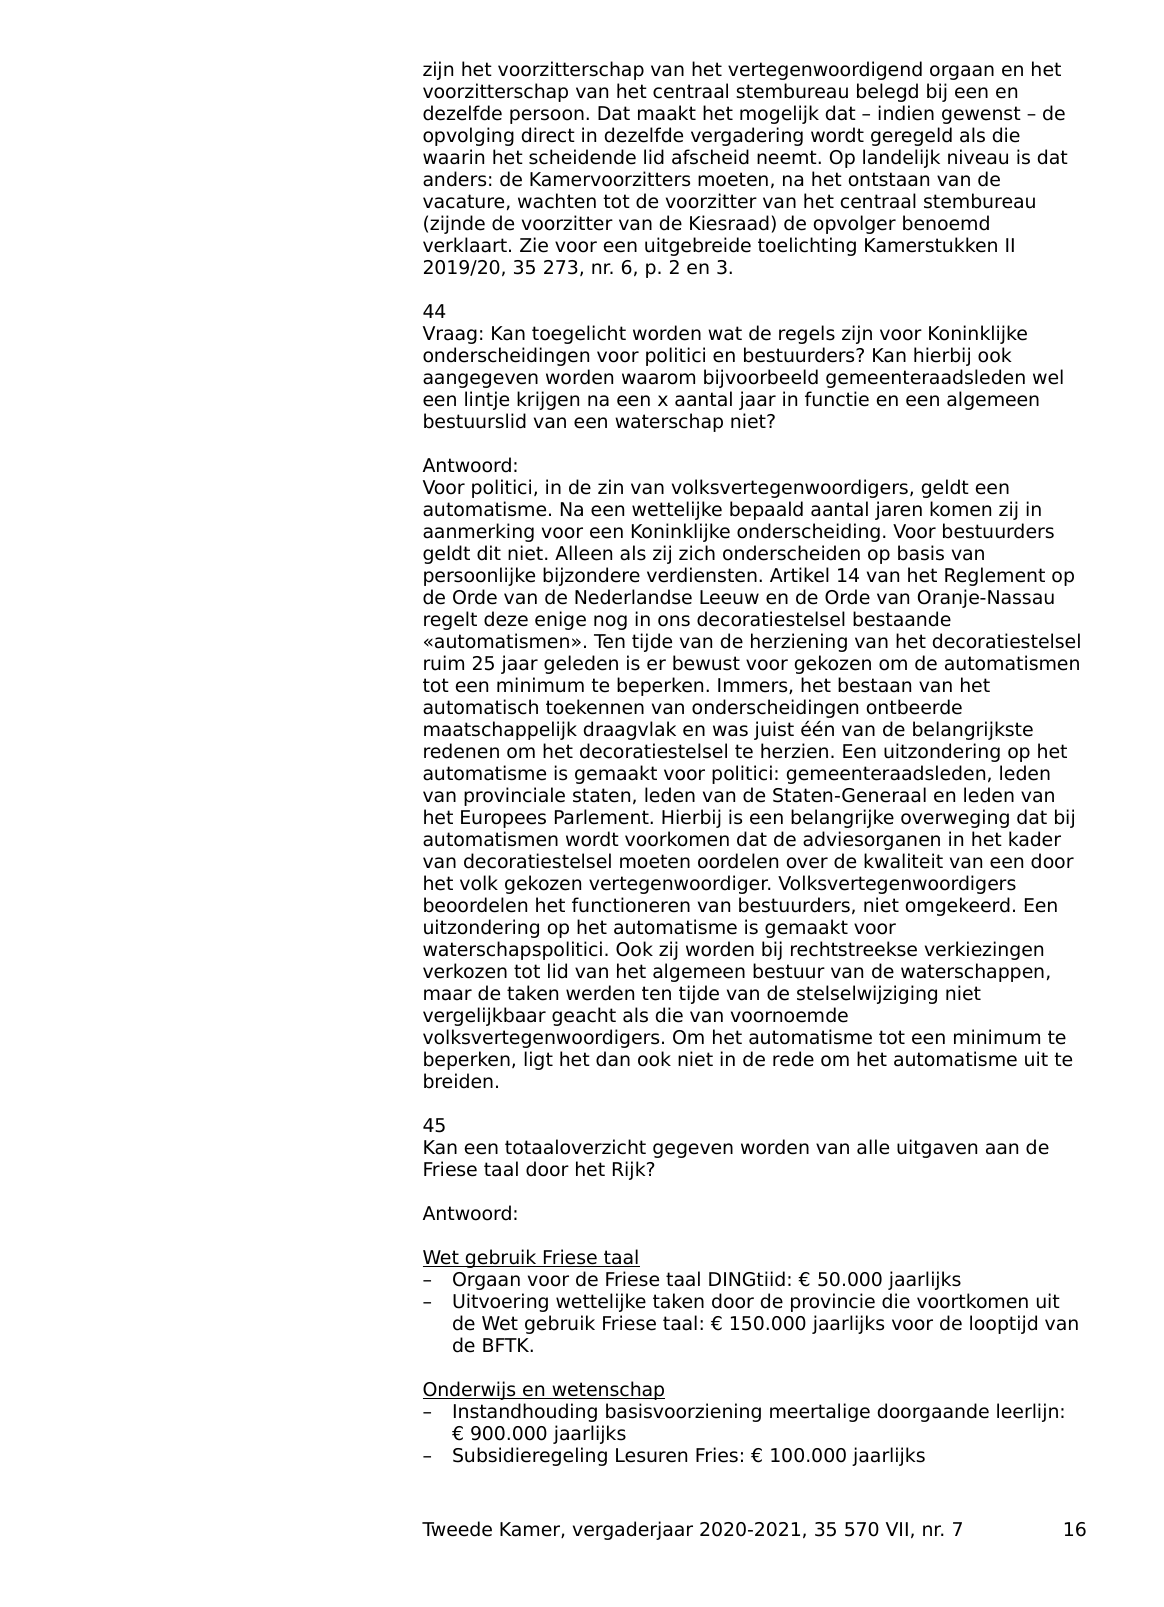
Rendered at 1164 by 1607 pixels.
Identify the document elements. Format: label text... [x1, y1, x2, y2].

subtitle Onderwijs en wetenschap [422, 1379, 1087, 1401]
text Kan een totaaloverzicht gegeven worden van alle uitgaven aan de Friese taal door het Rijk? [422, 1137, 1087, 1181]
text Voor politici, in de zin van volksvertegenwoordigers, geldt een automatisme. Na een wettelijke bepaald aantal jaren komen zij in aanmerking voor een Koninklijke onderscheiding. Voor bestuurders geldt dit niet. Alleen als zij zich onderscheiden op basis van persoonlijke bijzondere verdiensten. Artikel 14 van het Reglement op de Orde van de Nederlandse Leeuw en de Orde van Oranje-Nassau regelt deze enige nog in ons decoratiestelsel bestaande «automatismen». Ten tijde van de herziening van het decoratiestelsel ruim 25 jaar geleden is er bewust voor gekozen om de automatismen tot een minimum te beperken. Immers, het bestaan van het automatisch toekennen van onderscheidingen ontbeerde maatschappelijk draagvlak en was juist één van de belangrijkste redenen om het decoratiestelsel te herzien. Een uitzondering op het automatisme is gemaakt voor politici: gemeenteraadsleden, leden van provinciale staten, leden van de Staten-Generaal en leden van het Europees Parlement. Hierbij is een belangrijke overweging dat bij automatismen wordt voorkomen dat de adviesorganen in het kader van decoratiestelsel moeten oordelen over de kwaliteit van een door het volk gekozen vertegenwoordiger. Volksvertegenwoordigers beoordelen het functioneren van bestuurders, niet omgekeerd. Een uitzondering op het automatisme is gemaakt voor waterschapspolitici. Ook zij worden bij rechtstreekse verkiezingen verkozen tot lid van het algemeen bestuur van de waterschappen, maar de taken werden ten tijde van de stelselwijziging niet vergelijkbaar geacht als die van voornoemde volksvertegenwoordigers. Om het automatisme tot een minimum te beperken, ligt het dan ook niet in de rede om het automatisme uit te breiden. [422, 477, 1087, 1092]
subtitle Wet gebruik Friese taal [422, 1247, 1087, 1269]
text Vraag: Kan toegelicht worden wat de regels zijn voor Koninklijke onderscheidingen voor politici en bestuurders? Kan hierbij ook aangegeven worden waarom bijvoorbeeld gemeenteraadsleden wel een lintje krijgen na een x aantal jaar in functie en een algemeen bestuurslid van een waterschap niet? [422, 323, 1087, 433]
text Antwoord: [422, 455, 1087, 477]
text zijn het voorzitterschap van het vertegenwoordigend orgaan en het voorzitterschap van het centraal stembureau belegd bij een en dezelfde persoon. Dat maakt het mogelijk dat – indien gewenst – de opvolging direct in dezelfde vergadering wordt geregeld als die waarin het scheidende lid afscheid neemt. Op landelijk niveau is dat anders: de Kamervoorzitters moeten, na het ontstaan van de vacature, wachten tot de voorzitter van het centraal stembureau (zijnde de voorzitter van de Kiesraad) de opvolger benoemd verklaart. Zie voor een uitgebreide toelichting Kamerstukken II 2019/20, 35 273, nr. 6, p. 2 en 3. [422, 59, 1087, 279]
text – Instandhouding basisvoorziening meertalige doorgaande leerlijn: € 900.000 jaarlijks [422, 1401, 1087, 1445]
text – Subsidieregeling Lesuren Fries: € 100.000 jaarlijks [422, 1445, 1087, 1467]
text 45 [422, 1115, 1087, 1137]
text – Uitvoering wettelijke taken door de provincie die voortkomen uit de Wet gebruik Friese taal: € 150.000 jaarlijks voor de looptijd van de BFTK. [422, 1291, 1087, 1357]
text 44 [422, 301, 1087, 323]
text – Orgaan voor de Friese taal DINGtiid: € 50.000 jaarlijks [422, 1269, 1087, 1291]
text Antwoord: [422, 1203, 1087, 1225]
